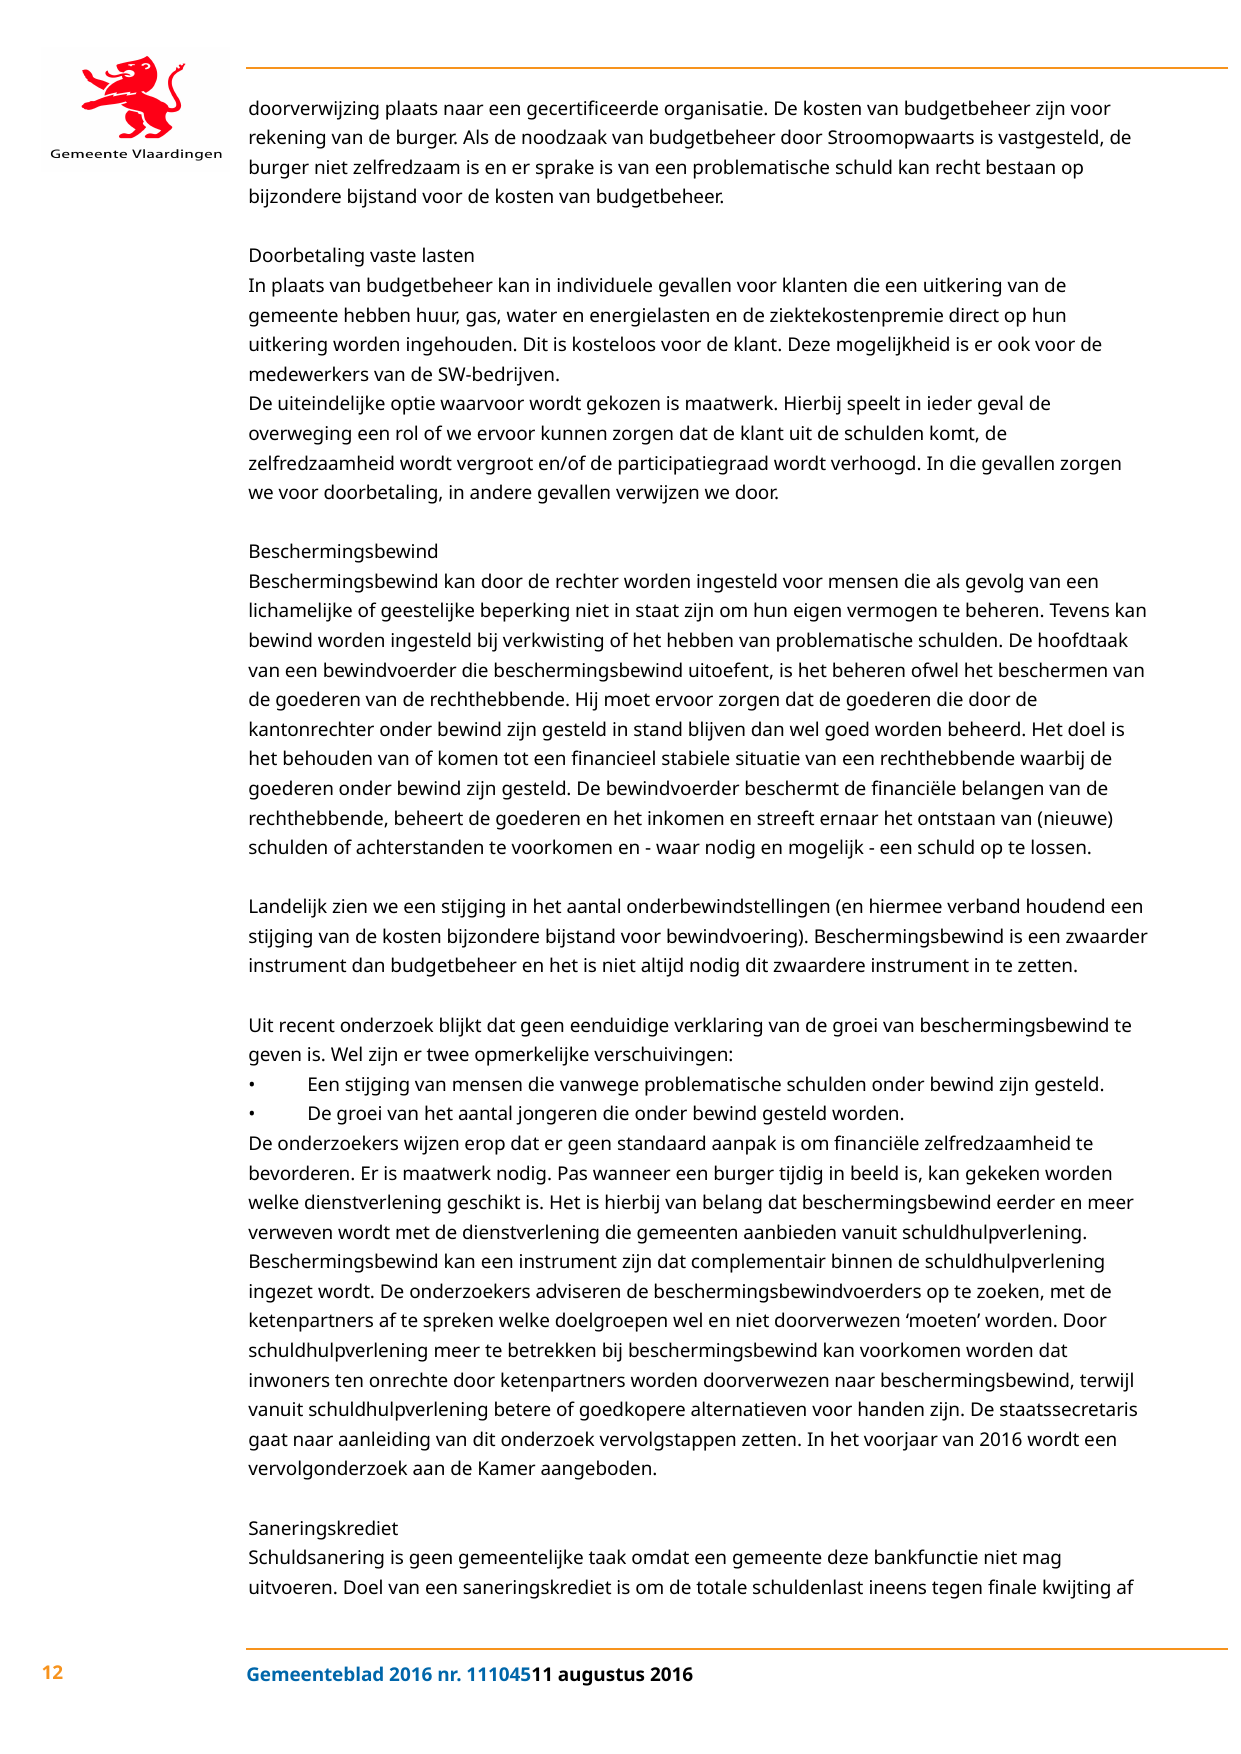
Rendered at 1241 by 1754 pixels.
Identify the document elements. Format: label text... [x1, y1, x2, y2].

list Een stijging van mensen die vanwege problematische schulden onder bewind zijn gesteld. [248, 1071, 1152, 1097]
text In plaats van budgetbeheer kan in individuele gevallen voor klanten die een uitkering van de gemeente hebben huur, gas, water en energielasten en de ziektekostenpremie direct op hun uitkering worden ingehouden. Dit is kosteloos voor de klant. Deze mogelijkheid is er ook voor de medewerkers van de SW-bedrijven. [248, 272, 1152, 387]
text Doorbetaling vaste lasten [248, 243, 1152, 268]
text Landelijk zien we een stijging in het aantal onderbewindstellingen (en hiermee verband houdend een stijging van de kosten bijzondere bijstand voor bewindvoering). Beschermingsbewind is een zwaarder instrument dan budgetbeheer en het is niet altijd nodig dit zwaardere instrument in te zetten. [248, 893, 1152, 978]
text Beschermingsbewind [248, 538, 1152, 564]
text De uiteindelijke optie waarvoor wordt gekozen is maatwerk. Hierbij speelt in ieder geval de overweging een rol of we ervoor kunnen zorgen dat de klant uit de schulden komt, de zelfredzaamheid wordt vergroot en/of de participatiegraad wordt verhoogd. In die gevallen zorgen we voor doorbetaling, in andere gevallen verwijzen we door. [248, 391, 1152, 505]
text Beschermingsbewind kan door de rechter worden ingesteld voor mensen die als gevolg van een lichamelijke of geestelijke beperking niet in staat zijn om hun eigen vermogen te beheren. Tevens kan bewind worden ingesteld bij verkwisting of het hebben van problematische schulden. De hoofdtaak van een bewindvoerder die beschermingsbewind uitoefent, is het beheren ofwel het beschermen van de goederen van de rechthebbende. Hij moet ervoor zorgen dat de goederen die door de kantonrechter onder bewind zijn gesteld in stand blijven dan wel goed worden beheerd. Het doel is het behouden van of komen tot een financieel stabiele situatie van een rechthebbende waarbij de goederen onder bewind zijn gesteld. De bewindvoerder beschermt de financiële belangen van de rechthebbende, beheert de goederen en het inkomen en streeft ernaar het ontstaan van (nieuwe) schulden of achterstanden te voorkomen en - waar nodig en mogelijk - een schuld op te lossen. [248, 568, 1152, 860]
text Saneringskrediet [248, 1515, 1152, 1541]
text doorverwijzing plaats naar een gecertificeerde organisatie. De kosten van budgetbeheer zijn voor rekening van de burger. Als de noodzaak van budgetbeheer door Stroomopwaarts is vastgesteld, de burger niet zelfredzaam is en er sprake is van een problematische schuld kan recht bestaan op bijzondere bijstand voor de kosten van budgetbeheer. [248, 95, 1152, 209]
picture [41, 47, 231, 172]
text De onderzoekers wijzen erop dat er geen standaard aanpak is om financiële zelfredzaamheid te bevorderen. Er is maatwerk nodig. Pas wanneer een burger tijdig in beeld is, kan gekeken worden welke dienstverlening geschikt is. Het is hierbij van belang dat beschermingsbewind eerder en meer verweven wordt met de dienstverlening die gemeenten aanbieden vanuit schuldhulpverlening. Beschermingsbewind kan een instrument zijn dat complementair binnen de schuldhulpverlening ingezet wordt. De onderzoekers adviseren de beschermingsbewindvoerders op te zoeken, met de ketenpartners af te spreken welke doelgroepen wel en niet doorverwezen ‘moeten’ worden. Door schuldhulpverlening meer te betrekken bij beschermingsbewind kan voorkomen worden dat inwoners ten onrechte door ketenpartners worden doorverwezen naar beschermingsbewind, terwijl vanuit schuldhulpverlening betere of goedkopere alternatieven voor handen zijn. De staatssecretaris gaat naar aanleiding van dit onderzoek vervolgstappen zetten. In het voorjaar van 2016 wordt een vervolgonderzoek aan de Kamer aangeboden. [248, 1130, 1152, 1481]
list De groei van het aantal jongeren die onder bewind gesteld worden. [248, 1101, 1152, 1126]
text Uit recent onderzoek blijkt dat geen eenduidige verklaring van de groei van beschermingsbewind te geven is. Wel zijn er twee opmerkelijke verschuivingen: [248, 1012, 1152, 1067]
text Schuldsanering is geen gemeentelijke taak omdat een gemeente deze bankfunctie niet mag uitvoeren. Doel van een saneringskrediet is om de totale schuldenlast ineens tegen finale kwijting af [248, 1544, 1152, 1600]
